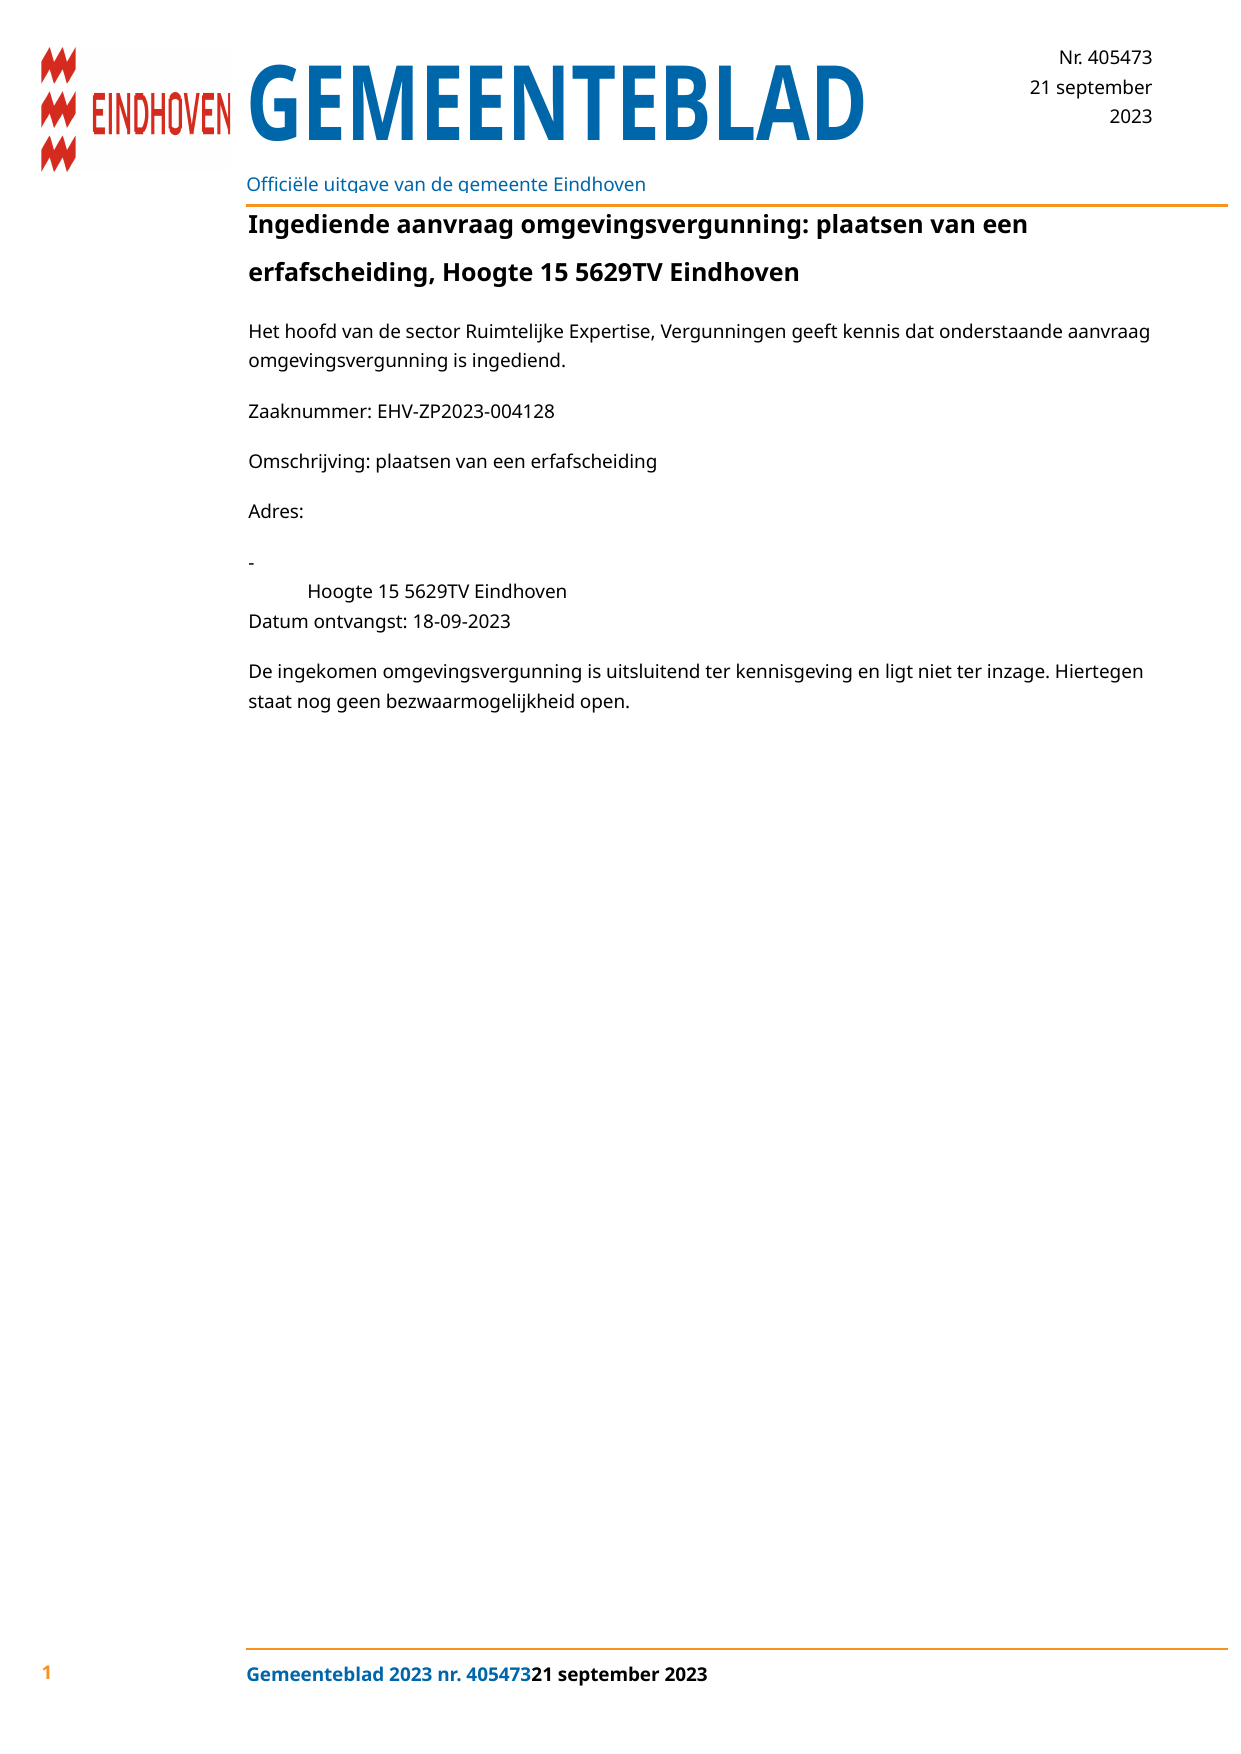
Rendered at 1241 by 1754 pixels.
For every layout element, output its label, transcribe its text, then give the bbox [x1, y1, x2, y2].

picture [41, 47, 231, 172]
text Ingediende aanvraag omgevingsvergunning: plaatsen van een erfafscheiding, Hoogte 15 5629TV Eindhoven [248, 207, 1152, 288]
text Adres: [248, 499, 1152, 524]
text Zaaknummer: EHV-ZP2023-004128 [248, 398, 1152, 424]
text De ingekomen omgevingsvergunning is uitsluitend ter kennisgeving en ligt niet ter inzage. Hiertegen staat nog geen bezwaarmogelijkheid open. [248, 659, 1152, 714]
text Het hoofd van de sector Ruimtelijke Expertise, Vergunningen geeft kennis dat onderstaande aanvraag omgevingsvergunning is ingediend. [248, 318, 1152, 373]
list Hoogte 15 5629TV Eindhoven [248, 579, 1152, 604]
text Datum ontvangst: 18-09-2023 [248, 608, 1152, 634]
text Omschrijving: plaatsen van een erfafscheiding [248, 448, 1152, 474]
